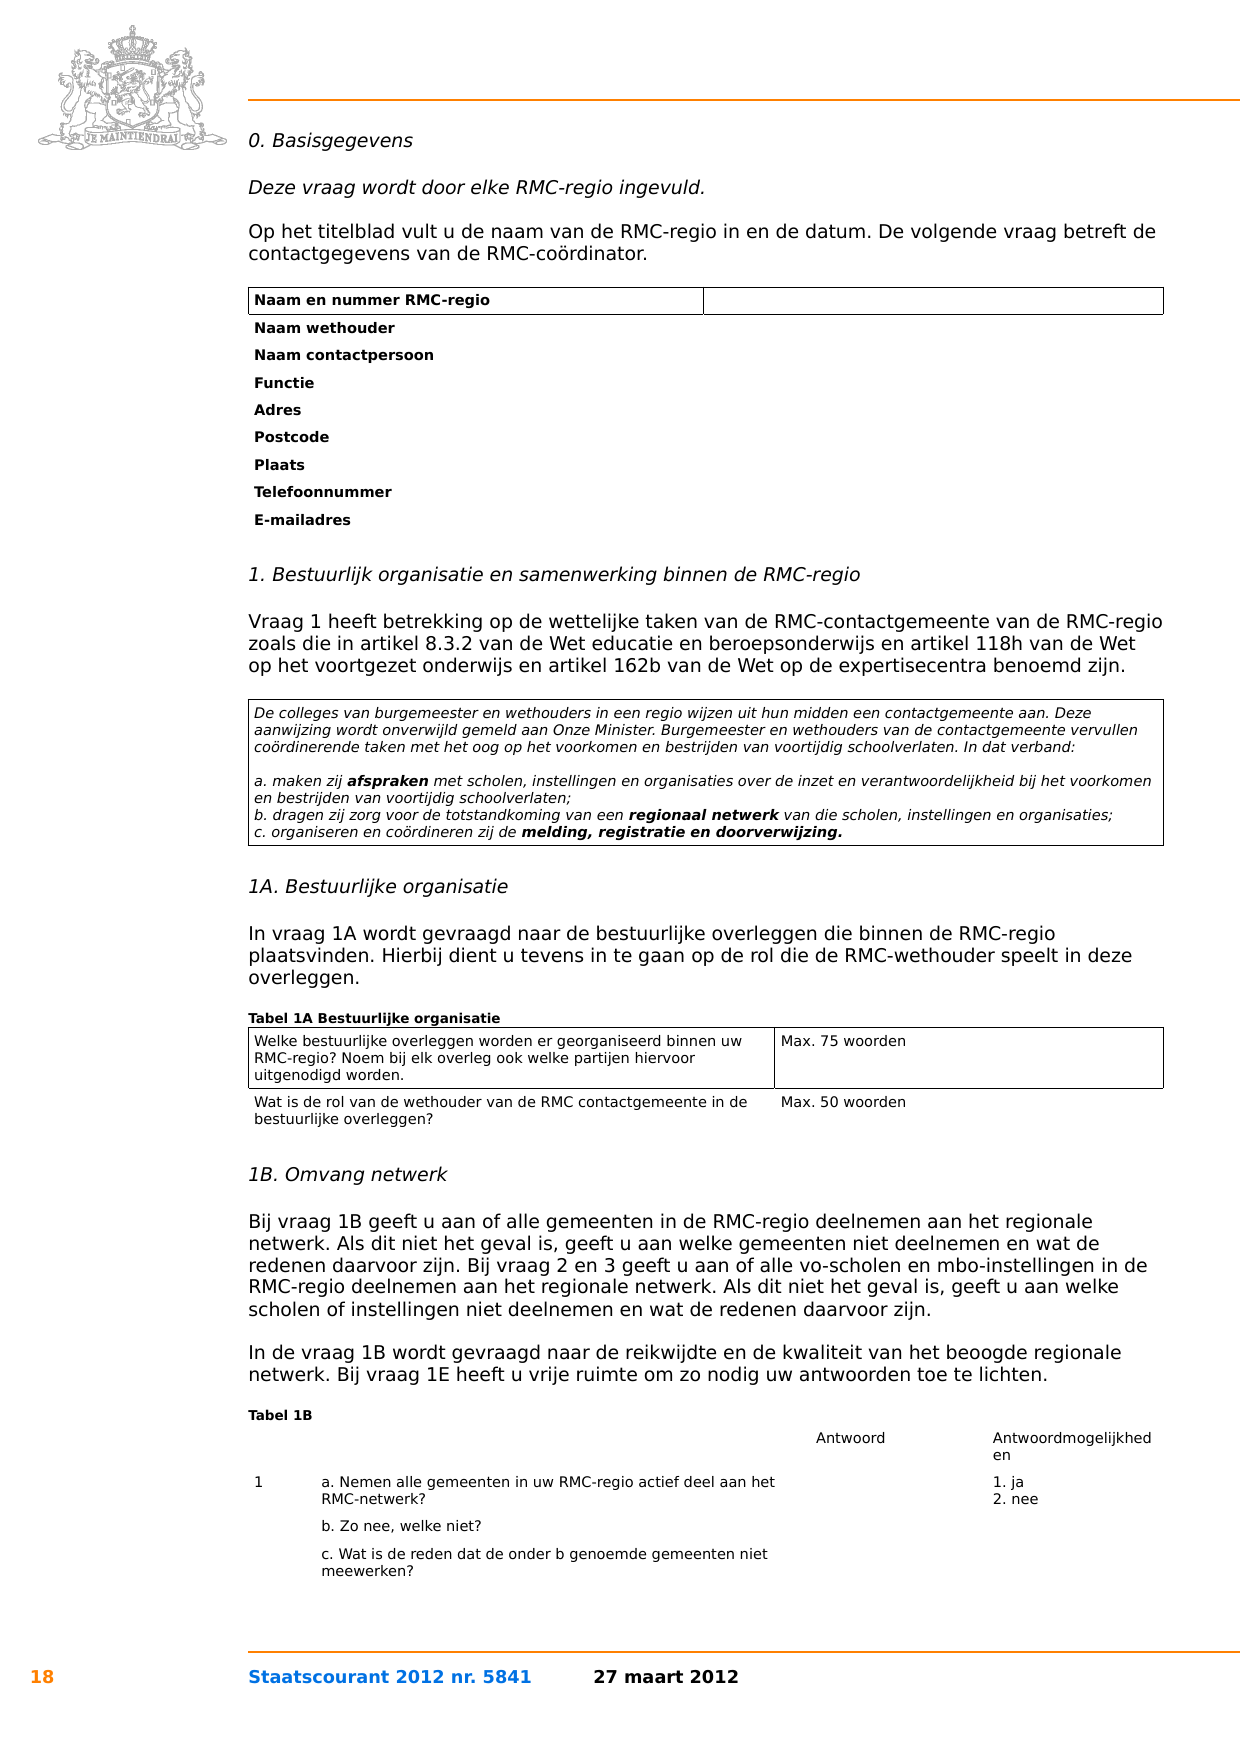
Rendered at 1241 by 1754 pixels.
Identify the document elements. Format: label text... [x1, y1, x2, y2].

table_header De colleges van burgemeester en wethouders in een regio wijzen uit hun midden een contactgemeente aan. Deze aanwijzing wordt onverwijld gemeld aan Onze Minister. Burgemeester en wethouders van de contactgemeente vervullen coördinerende taken met het oog op het voorkomen en bestrijden van voortijdig schoolverlaten. In dat verband: [249, 700, 1163, 756]
table_cell Antwoordmogelijkheden [987, 1425, 1163, 1468]
table_cell Naam wethouder [249, 315, 703, 341]
subtitle 0. Basisgegevens [248, 130, 1163, 152]
table_cell [249, 756, 1163, 773]
table_cell [704, 452, 1163, 478]
table_cell Plaats [249, 452, 703, 478]
table_cell Max. 50 woorden [775, 1089, 1163, 1132]
table_cell 1 [249, 1469, 315, 1584]
table_cell Antwoord [811, 1425, 986, 1468]
table_cell c. organiseren en coördineren zij de melding, registratie en doorverwijzing. [249, 824, 1163, 845]
table_cell [704, 370, 1163, 396]
table_cell [704, 425, 1163, 451]
table_cell E-mailadres [249, 507, 703, 533]
text In de vraag 1B wordt gevraagd naar de reikwijdte en de kwaliteit van het beoogde regionale netwerk. Bij vraag 1E heeft u vrije ruimte om zo nodig uw antwoorden toe te lichten. [248, 1342, 1163, 1386]
table_cell [316, 1425, 809, 1468]
table_cell [704, 343, 1163, 369]
text In vraag 1A wordt gevraagd naar de bestuurlijke overleggen die binnen de RMC-regio plaatsvinden. Hierbij dient u tevens in te gaan op de rol die de RMC-wethouder speelt in deze overleggen. [248, 923, 1163, 989]
table_cell [811, 1469, 986, 1584]
table_cell [704, 507, 1163, 533]
text Vraag 1 heeft betrekking op de wettelijke taken van de RMC-contactgemeente van de RMC-regio zoals die in artikel 8.3.2 van de Wet educatie en beroepsonderwijs en artikel 118h van de Wet op het voortgezet onderwijs en artikel 162b van de Wet op de expertisecentra benoemd zijn. [248, 611, 1163, 677]
picture [38, 25, 227, 150]
subtitle 1. Bestuurlijk organisatie en samenwerking binnen de RMC-regio [248, 564, 1163, 586]
table_cell Max. 75 woorden [775, 1028, 1163, 1088]
table_cell Postcode [249, 425, 703, 451]
table_cell [249, 1425, 315, 1468]
table_cell a. maken zij afspraken met scholen, instellingen en organisaties over de inzet en verantwoordelijkheid bij het voorkomen en bestrijden van voortijdig schoolverlaten; [249, 773, 1163, 807]
table_cell b. Zo nee, welke niet? [316, 1514, 809, 1540]
table_cell [704, 397, 1163, 423]
table_header Tabel 1B [248, 1408, 1163, 1424]
text Bij vraag 1B geeft u aan of alle gemeenten in de RMC-regio deelnemen aan het regionale netwerk. Als dit niet het geval is, geeft u aan welke gemeenten niet deelnemen en wat de redenen daarvoor zijn. Bij vraag 2 en 3 geeft u aan of alle vo-scholen en mbo-instellingen in de RMC-regio deelnemen aan het regionale netwerk. Als dit niet het geval is, geeft u aan welke scholen of instellingen niet deelnemen en wat de redenen daarvoor zijn. [248, 1211, 1163, 1320]
table_cell c. Wat is de reden dat de onder b genoemde gemeenten niet meewerken? [316, 1541, 809, 1584]
table_cell a. Nemen alle gemeenten in uw RMC-regio actief deel aan het RMC-netwerk? [316, 1469, 809, 1513]
text Op het titelblad vult u de naam van de RMC-regio in en de datum. De volgende vraag betreft de contactgegevens van de RMC-coördinator. [248, 221, 1163, 265]
table_cell Welke bestuurlijke overleggen worden er georganiseerd binnen uw RMC-regio? Noem bij elk overleg ook welke partijen hiervoor uitgenodigd worden. [249, 1028, 774, 1088]
text Deze vraag wordt door elke RMC-regio ingevuld. [248, 177, 1163, 199]
table_cell [704, 479, 1163, 506]
table_cell Naam contactpersoon [249, 343, 703, 369]
table_cell Adres [249, 397, 703, 423]
table_header Tabel 1A Bestuurlijke organisatie [248, 1011, 1163, 1027]
table_cell Functie [249, 370, 703, 396]
table_header [704, 288, 1163, 314]
table_cell [704, 315, 1163, 341]
table_cell Telefoonnummer [249, 479, 703, 506]
table_cell b. dragen zij zorg voor de totstandkoming van een regionaal netwerk van die scholen, instellingen en organisaties; [249, 807, 1163, 823]
subtitle 1A. Bestuurlijke organisatie [248, 876, 1163, 898]
table_cell Wat is de rol van de wethouder van de RMC contactgemeente in de bestuurlijke overleggen? [249, 1089, 774, 1132]
table_header Naam en nummer RMC-regio [249, 288, 703, 314]
subtitle 1B. Omvang netwerk [248, 1163, 1163, 1186]
table_cell 1. ja 2. nee [987, 1469, 1163, 1584]
